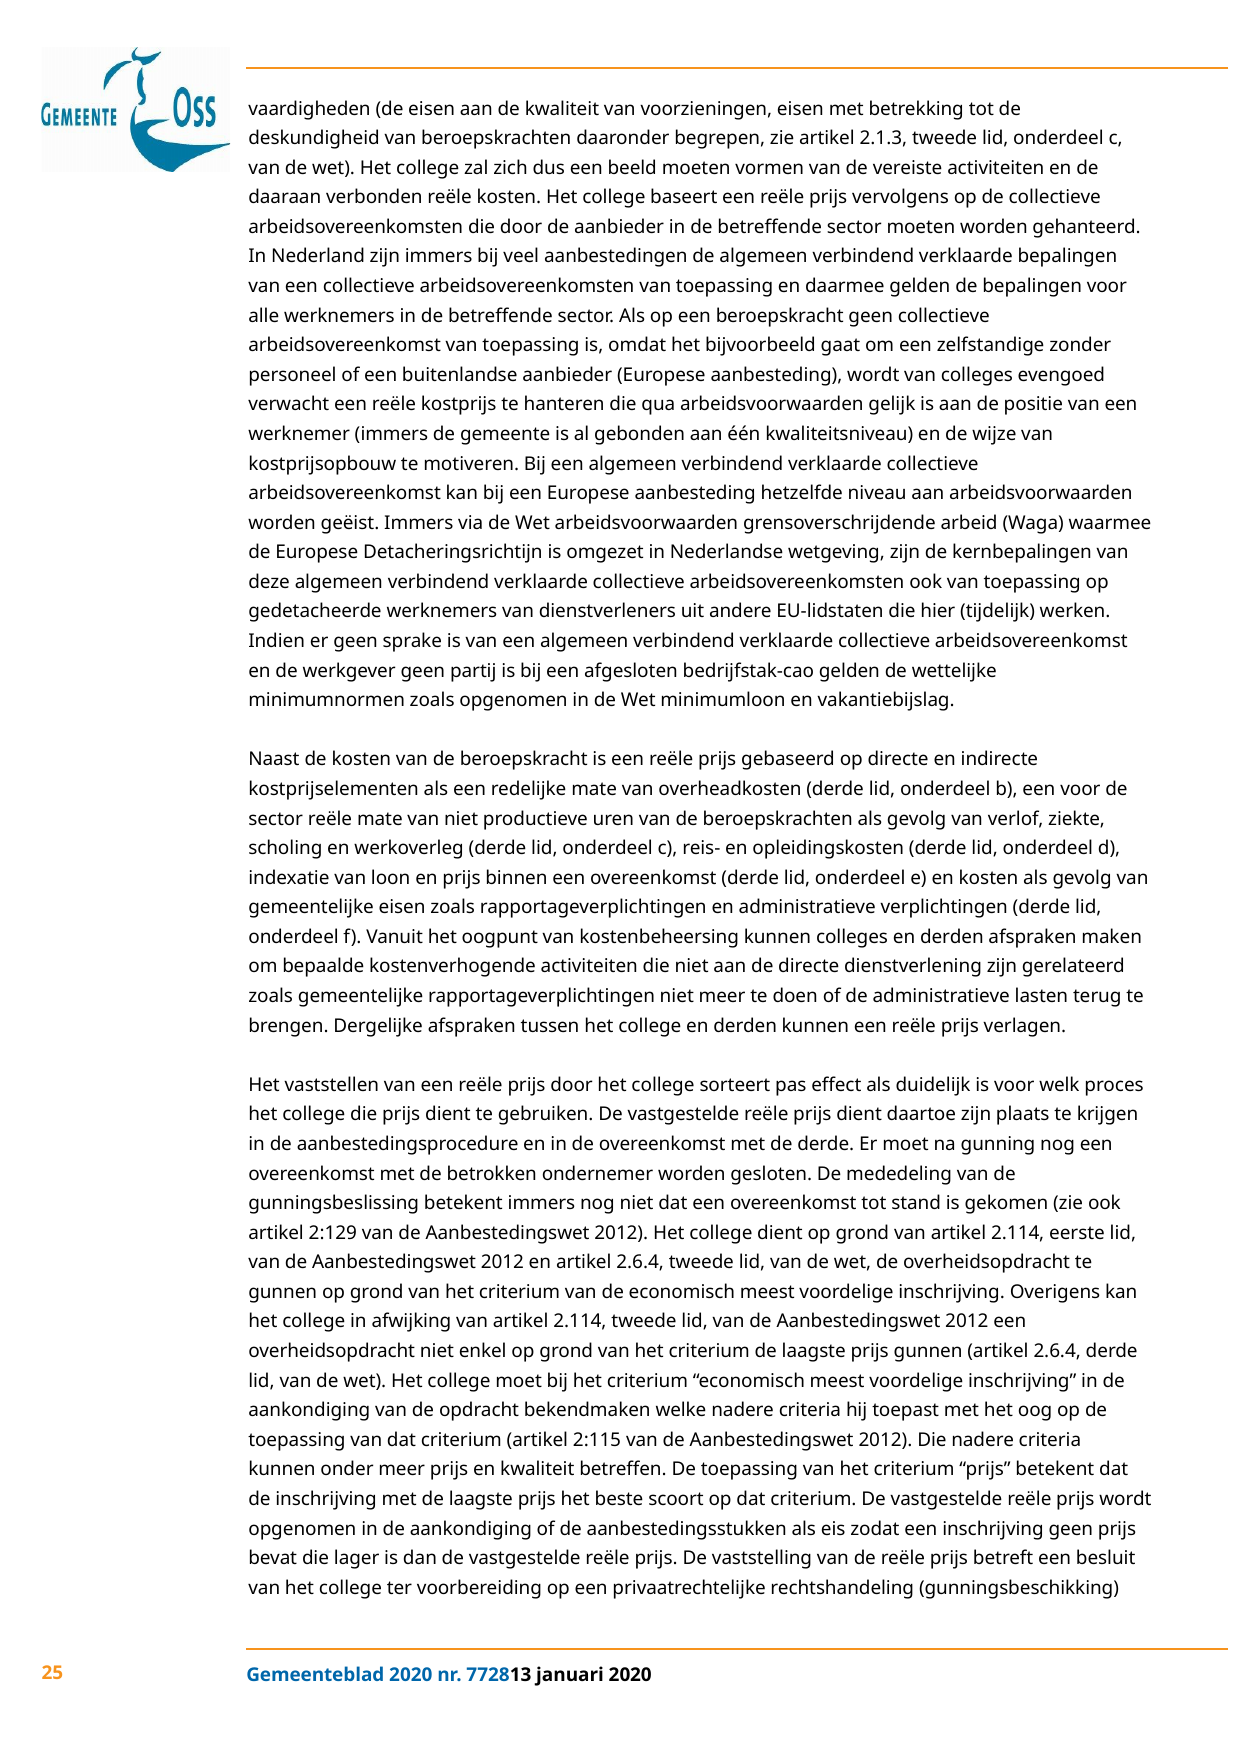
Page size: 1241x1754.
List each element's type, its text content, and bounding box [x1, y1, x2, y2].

text Naast de kosten van de beroepskracht is een reële prijs gebaseerd op directe en indirecte kostprijselementen als een redelijke mate van overheadkosten (derde lid, onderdeel b), een voor de sector reële mate van niet productieve uren van de beroepskrachten als gevolg van verlof, ziekte, scholing en werkoverleg (derde lid, onderdeel c), reis- en opleidingskosten (derde lid, onderdeel d), indexatie van loon en prijs binnen een overeenkomst (derde lid, onderdeel e) en kosten als gevolg van gemeentelijke eisen zoals rapportageverplichtingen en administratieve verplichtingen (derde lid, onderdeel f). Vanuit het oogpunt van kostenbeheersing kunnen colleges en derden afspraken maken om bepaalde kostenverhogende activiteiten die niet aan de directe dienstverlening zijn gerelateerd zoals gemeentelijke rapportageverplichtingen niet meer te doen of de administratieve lasten terug te brengen. Dergelijke afspraken tussen het college en derden kunnen een reële prijs verlagen. [248, 746, 1152, 1038]
text Het vaststellen van een reële prijs door het college sorteert pas effect als duidelijk is voor welk proces het college die prijs dient te gebruiken. De vastgestelde reële prijs dient daartoe zijn plaats te krijgen in de aanbestedingsprocedure en in de overeenkomst met de derde. Er moet na gunning nog een overeenkomst met de betrokken ondernemer worden gesloten. De mededeling van de gunningsbeslissing betekent immers nog niet dat een overeenkomst tot stand is gekomen (zie ook artikel 2:129 van de Aanbestedingswet 2012). Het college dient op grond van artikel 2.114, eerste lid, van de Aanbestedingswet 2012 en artikel 2.6.4, tweede lid, van de wet, de overheidsopdracht te gunnen op grond van het criterium van de economisch meest voordelige inschrijving. Overigens kan het college in afwijking van artikel 2.114, tweede lid, van de Aanbestedingswet 2012 een overheidsopdracht niet enkel op grond van het criterium de laagste prijs gunnen (artikel 2.6.4, derde lid, van de wet). Het college moet bij het criterium “economisch meest voordelige inschrijving” in de aankondiging van de opdracht bekendmaken welke nadere criteria hij toepast met het oog op de toepassing van dat criterium (artikel 2:115 van de Aanbestedingswet 2012). Die nadere criteria kunnen onder meer prijs en kwaliteit betreffen. De toepassing van het criterium “prijs” betekent dat de inschrijving met de laagste prijs het beste scoort op dat criterium. De vastgestelde reële prijs wordt opgenomen in de aankondiging of de aanbestedingsstukken als eis zodat een inschrijving geen prijs bevat die lager is dan de vastgestelde reële prijs. De vaststelling van de reële prijs betreft een besluit van het college ter voorbereiding op een privaatrechtelijke rechtshandeling (gunningsbeschikking) [248, 1071, 1152, 1600]
text vaardigheden (de eisen aan de kwaliteit van voorzieningen, eisen met betrekking tot de deskundigheid van beroepskrachten daaronder begrepen, zie artikel 2.1.3, tweede lid, onderdeel c, van de wet). Het college zal zich dus een beeld moeten vormen van de vereiste activiteiten en de daaraan verbonden reële kosten. Het college baseert een reële prijs vervolgens op de collectieve arbeidsovereenkomsten die door de aanbieder in de betreffende sector moeten worden gehanteerd. In Nederland zijn immers bij veel aanbestedingen de algemeen verbindend verklaarde bepalingen van een collectieve arbeidsovereenkomsten van toepassing en daarmee gelden de bepalingen voor alle werknemers in de betreffende sector. Als op een beroepskracht geen collectieve arbeidsovereenkomst van toepassing is, omdat het bijvoorbeeld gaat om een zelfstandige zonder personeel of een buitenlandse aanbieder (Europese aanbesteding), wordt van colleges evengoed verwacht een reële kostprijs te hanteren die qua arbeidsvoorwaarden gelijk is aan de positie van een werknemer (immers de gemeente is al gebonden aan één kwaliteitsniveau) en de wijze van kostprijsopbouw te motiveren. Bij een algemeen verbindend verklaarde collectieve arbeidsovereenkomst kan bij een Europese aanbesteding hetzelfde niveau aan arbeidsvoorwaarden worden geëist. Immers via de Wet arbeidsvoorwaarden grensoverschrijdende arbeid (Waga) waarmee de Europese Detacheringsrichtijn is omgezet in Nederlandse wetgeving, zijn de kernbepalingen van deze algemeen verbindend verklaarde collectieve arbeidsovereenkomsten ook van toepassing op gedetacheerde werknemers van dienstverleners uit andere EU-lidstaten die hier (tijdelijk) werken. Indien er geen sprake is van een algemeen verbindend verklaarde collectieve arbeidsovereenkomst en de werkgever geen partij is bij een afgesloten bedrijfstak-cao gelden de wettelijke minimumnormen zoals opgenomen in de Wet minimumloon en vakantiebijslag. [248, 95, 1152, 712]
picture [41, 47, 231, 172]
